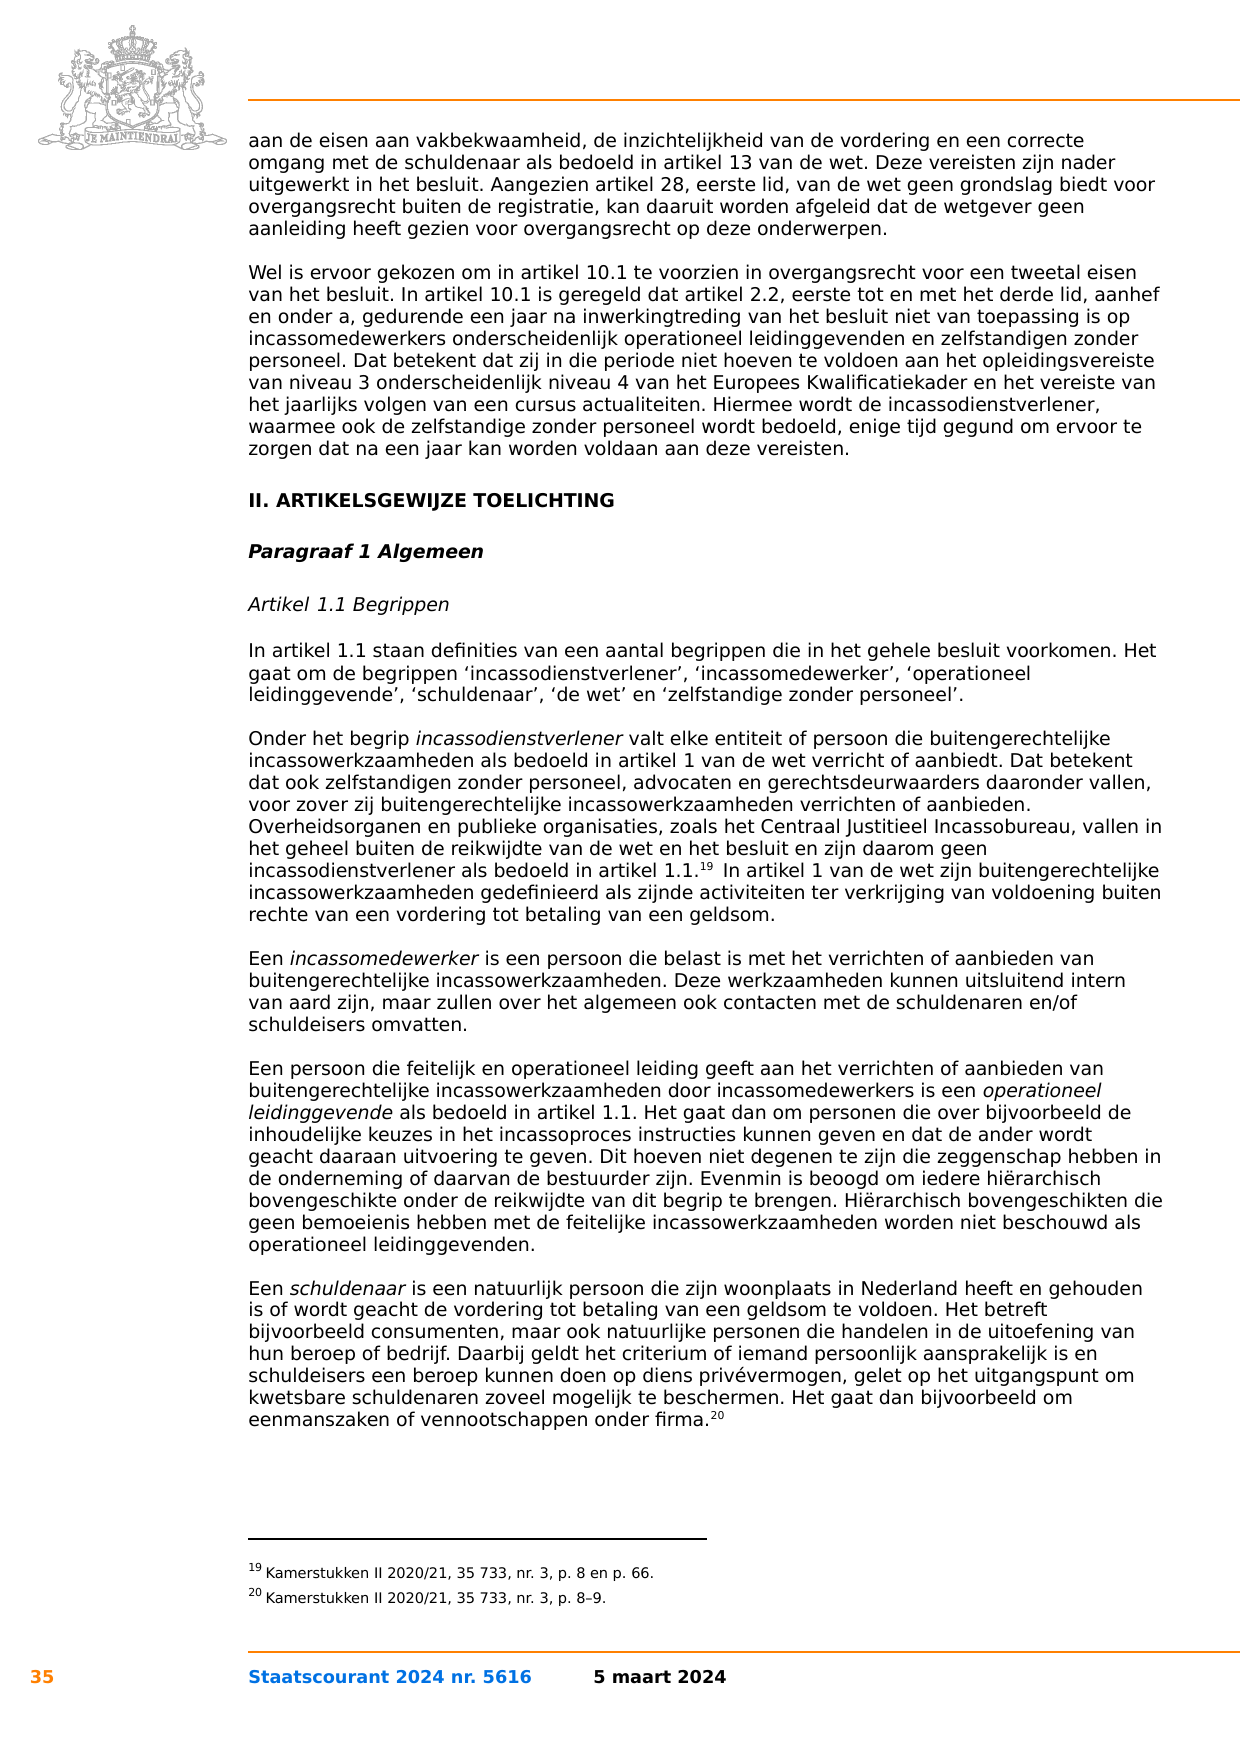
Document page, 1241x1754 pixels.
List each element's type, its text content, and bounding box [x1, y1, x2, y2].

picture [38, 25, 227, 150]
text Kamerstukken II 2020/21, 35 733, nr. 3, p. 8 en p. 66. [248, 1561, 1163, 1583]
text In artikel 1.1 staan definities van een aantal begrippen die in het gehele besluit voorkomen. Het gaat om de begrippen ‘incassodienstverlener’, ‘incassomedewerker’, ‘operationeel leidinggevende’, ‘schuldenaar’, ‘de wet’ en ‘zelfstandige zonder personeel’. [248, 640, 1163, 706]
text Een schuldenaar is een natuurlijk persoon die zijn woonplaats in Nederland heeft en gehouden is of wordt geacht de vordering tot betaling van een geldsom te voldoen. Het betreft bijvoorbeeld consumenten, maar ook natuurlijke personen die handelen in de uitoefening van hun beroep of bedrijf. Daarbij geldt het criterium of iemand persoonlijk aansprakelijk is en schuldeisers een beroep kunnen doen op diens privévermogen, gelet op het uitgangspunt om kwetsbare schuldenaren zoveel mogelijk te beschermen. Het gaat dan bijvoorbeeld om eenmanszaken of vennootschappen onder firma. [248, 1277, 1163, 1431]
subtitle Paragraaf 1 Algemeen [248, 541, 1163, 563]
text Onder het begrip incassodienstverlener valt elke entiteit of persoon die buitengerechtelijke incassowerkzaamheden als bedoeld in artikel 1 van de wet verricht of aanbiedt. Dat betekent dat ook zelfstandigen zonder personeel, advocaten en gerechtsdeurwaarders daaronder vallen, voor zover zij buitengerechtelijke incassowerkzaamheden verrichten of aanbieden. Overheidsorganen en publieke organisaties, zoals het Centraal Justitieel Incassobureau, vallen in het geheel buiten de reikwijdte van de wet en het besluit en zijn daarom geen incassodienstverlener als bedoeld in artikel 1.1. In artikel 1 van de wet zijn buitengerechtelijke incassowerkzaamheden gedefinieerd als zijnde activiteiten ter verkrijging van voldoening buiten rechte van een vordering tot betaling van een geldsom. [248, 728, 1163, 926]
text Een incassomedewerker is een persoon die belast is met het verrichten of aanbieden van buitengerechtelijke incassowerkzaamheden. Deze werkzaamheden kunnen uitsluitend intern van aard zijn, maar zullen over het algemeen ook contacten met de schuldenaren en/of schuldeisers omvatten. [248, 948, 1163, 1036]
text Kamerstukken II 2020/21, 35 733, nr. 3, p. 8–9. [248, 1586, 1163, 1608]
subtitle II. ARTIKELSGEWIJZE TOELICHTING [248, 489, 1163, 511]
subtitle Artikel 1.1 Begrippen [248, 593, 1163, 615]
text aan de eisen aan vakbekwaamheid, de inzichtelijkheid van de vordering en een correcte omgang met de schuldenaar als bedoeld in artikel 13 van de wet. Deze vereisten zijn nader uitgewerkt in het besluit. Aangezien artikel 28, eerste lid, van de wet geen grondslag biedt voor overgangsrecht buiten de registratie, kan daaruit worden afgeleid dat de wetgever geen aanleiding heeft gezien voor overgangsrecht op deze onderwerpen. [248, 130, 1163, 240]
text Een persoon die feitelijk en operationeel leiding geeft aan het verrichten of aanbieden van buitengerechtelijke incassowerkzaamheden door incassomedewerkers is een operationeel leidinggevende als bedoeld in artikel 1.1. Het gaat dan om personen die over bijvoorbeeld de inhoudelijke keuzes in het incassoproces instructies kunnen geven en dat de ander wordt geacht daaraan uitvoering te geven. Dit hoeven niet degenen te zijn die zeggenschap hebben in de onderneming of daarvan de bestuurder zijn. Evenmin is beoogd om iedere hiërarchisch bovengeschikte onder de reikwijdte van dit begrip te brengen. Hiërarchisch bovengeschikten die geen bemoeienis hebben met de feitelijke incassowerkzaamheden worden niet beschouwd als operationeel leidinggevenden. [248, 1058, 1163, 1256]
text Wel is ervoor gekozen om in artikel 10.1 te voorzien in overgangsrecht voor een tweetal eisen van het besluit. In artikel 10.1 is geregeld dat artikel 2.2, eerste tot en met het derde lid, aanhef en onder a, gedurende een jaar na inwerkingtreding van het besluit niet van toepassing is op incassomedewerkers onderscheidenlijk operationeel leidinggevenden en zelfstandigen zonder personeel. Dat betekent dat zij in die periode niet hoeven te voldoen aan het opleidingsvereiste van niveau 3 onderscheidenlijk niveau 4 van het Europees Kwalificatiekader en het vereiste van het jaarlijks volgen van een cursus actualiteiten. Hiermee wordt de incassodienstverlener, waarmee ook de zelfstandige zonder personeel wordt bedoeld, enige tijd gegund om ervoor te zorgen dat na een jaar kan worden voldaan aan deze vereisten. [248, 262, 1163, 459]
